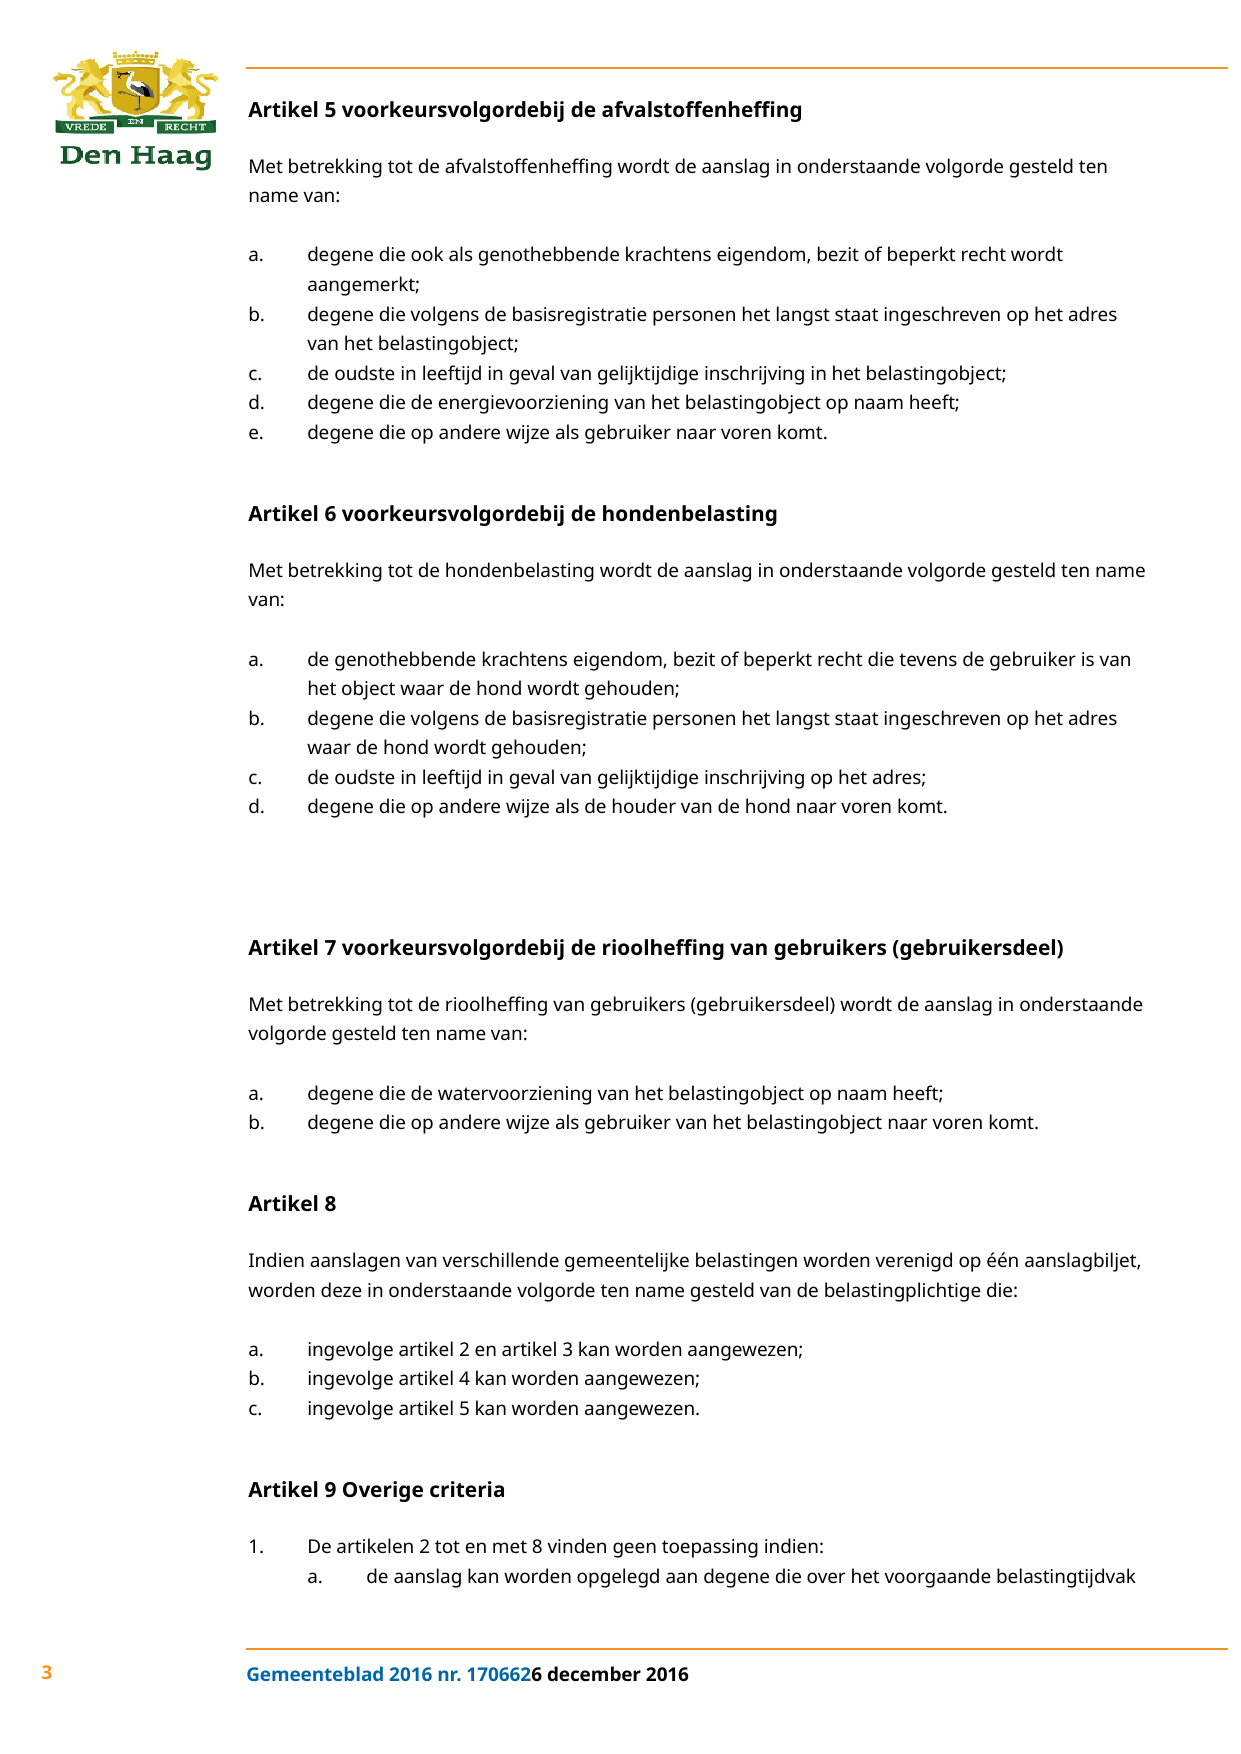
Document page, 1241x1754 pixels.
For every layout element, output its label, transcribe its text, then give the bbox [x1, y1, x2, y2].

list degene die op andere wijze als gebruiker naar voren komt. [248, 419, 1152, 445]
picture [41, 47, 231, 172]
list degene die ook als genothebbende krachtens eigendom, bezit of beperkt recht wordt aangemerkt; [248, 242, 1152, 297]
text Artikel 7 voorkeursvolgordebij de rioolheffing van gebruikers (gebruikersdeel) [248, 933, 1152, 961]
list degene die de energievoorziening van het belastingobject op naam heeft; [248, 389, 1152, 415]
list de oudste in leeftijd in geval van gelijktijdige inschrijving in het belastingobject; [248, 360, 1152, 386]
list de genothebbende krachtens eigendom, bezit of beperkt recht die tevens de gebruiker is van het object waar de hond wordt gehouden; [248, 646, 1152, 701]
list degene die volgens de basisregistratie personen het langst staat ingeschreven op het adres waar de hond wordt gehouden; [248, 705, 1152, 760]
text Artikel 5 voorkeursvolgordebij de afvalstoffenheffing [248, 95, 1152, 123]
text Artikel 6 voorkeursvolgordebij de hondenbelasting [248, 499, 1152, 527]
text Met betrekking tot de rioolheffing van gebruikers (gebruikersdeel) wordt de aanslag in onderstaande volgorde gesteld ten name van: [248, 991, 1152, 1046]
list degene die op andere wijze als gebruiker van het belastingobject naar voren komt. [248, 1109, 1152, 1135]
list De artikelen 2 tot en met 8 vinden geen toepassing indien: [248, 1533, 1152, 1559]
list de aanslag kan worden opgelegd aan degene die over het voorgaande belastingtijdvak [307, 1563, 1152, 1588]
list degene die de watervoorziening van het belastingobject op naam heeft; [248, 1080, 1152, 1105]
text Indien aanslagen van verschillende gemeentelijke belastingen worden verenigd op één aanslagbiljet, worden deze in onderstaande volgorde ten name gesteld van de belastingplichtige die: [248, 1247, 1152, 1303]
list ingevolge artikel 5 kan worden aangewezen. [248, 1395, 1152, 1421]
list degene die volgens de basisregistratie personen het langst staat ingeschreven op het adres van het belastingobject; [248, 301, 1152, 356]
text Artikel 8 [248, 1189, 1152, 1218]
list ingevolge artikel 2 en artikel 3 kan worden aangewezen; [248, 1336, 1152, 1362]
list de oudste in leeftijd in geval van gelijktijdige inschrijving op het adres; [248, 764, 1152, 790]
list degene die op andere wijze als de houder van de hond naar voren komt. [248, 794, 1152, 819]
text Met betrekking tot de afvalstoffenheffing wordt de aanslag in onderstaande volgorde gesteld ten name van: [248, 153, 1152, 208]
text Met betrekking tot de hondenbelasting wordt de aanslag in onderstaande volgorde gesteld ten name van: [248, 557, 1152, 612]
text Artikel 9 Overige criteria [248, 1475, 1152, 1504]
list ingevolge artikel 4 kan worden aangewezen; [248, 1366, 1152, 1391]
